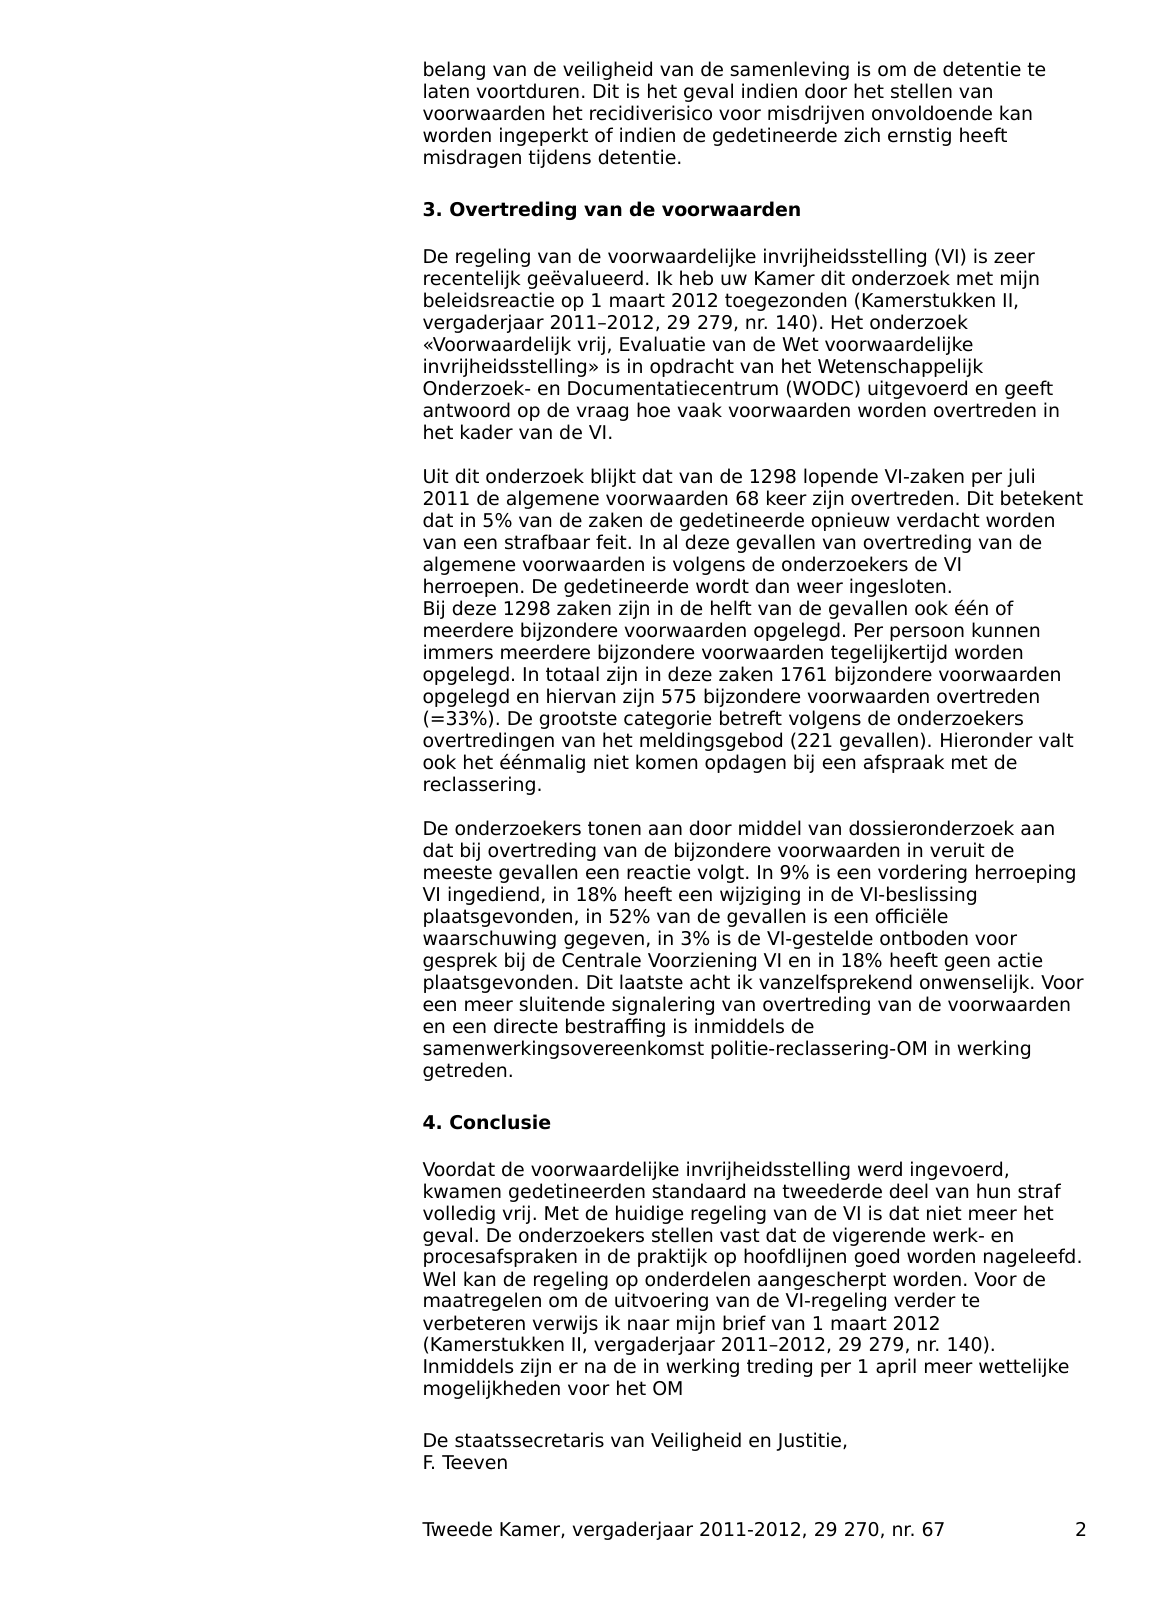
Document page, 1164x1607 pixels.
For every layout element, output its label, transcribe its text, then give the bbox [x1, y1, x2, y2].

text De regeling van de voorwaardelijke invrijheidsstelling (VI) is zeer recentelijk geëvalueerd. Ik heb uw Kamer dit onderzoek met mijn beleidsreactie op 1 maart 2012 toegezonden (Kamerstukken II, vergaderjaar 2011–2012, 29 279, nr. 140). Het onderzoek «Voorwaardelijk vrij, Evaluatie van de Wet voorwaardelijke invrijheidsstelling» is in opdracht van het Wetenschappelijk Onderzoek- en Documentatiecentrum (WODC) uitgevoerd en geeft antwoord op de vraag hoe vaak voorwaarden worden overtreden in het kader van de VI. [422, 246, 1087, 444]
text De onderzoekers tonen aan door middel van dossieronderzoek aan dat bij overtreding van de bijzondere voorwaarden in veruit de meeste gevallen een reactie volgt. In 9% is een vordering herroeping VI ingediend, in 18% heeft een wijziging in de VI-beslissing plaatsgevonden, in 52% van de gevallen is een officiële waarschuwing gegeven, in 3% is de VI-gestelde ontboden voor gesprek bij de Centrale Voorziening VI en in 18% heeft geen actie plaatsgevonden. Dit laatste acht ik vanzelfsprekend onwenselijk. Voor een meer sluitende signalering van overtreding van de voorwaarden en een directe bestraffing is inmiddels de samenwerkingsovereenkomst politie-reclassering-OM in werking getreden. [422, 818, 1087, 1082]
text Bij deze 1298 zaken zijn in de helft van de gevallen ook één of meerdere bijzondere voorwaarden opgelegd. Per persoon kunnen immers meerdere bijzondere voorwaarden tegelijkertijd worden opgelegd. In totaal zijn in deze zaken 1761 bijzondere voorwaarden opgelegd en hiervan zijn 575 bijzondere voorwaarden overtreden (=33%). De grootste categorie betreft volgens de onderzoekers overtredingen van het meldingsgebod (221 gevallen). Hieronder valt ook het éénmalig niet komen opdagen bij een afspraak met de reclassering. [422, 598, 1087, 796]
text belang van de veiligheid van de samenleving is om de detentie te laten voortduren. Dit is het geval indien door het stellen van voorwaarden het recidiverisico voor misdrijven onvoldoende kan worden ingeperkt of indien de gedetineerde zich ernstig heeft misdragen tijdens detentie. [422, 59, 1087, 169]
text Voordat de voorwaardelijke invrijheidsstelling werd ingevoerd, kwamen gedetineerden standaard na tweederde deel van hun straf volledig vrij. Met de huidige regeling van de VI is dat niet meer het geval. De onderzoekers stellen vast dat de vigerende werk- en procesafspraken in de praktijk op hoofdlijnen goed worden nageleefd. Wel kan de regeling op onderdelen aangescherpt worden. Voor de maatregelen om de uitvoering van de VI-regeling verder te verbeteren verwijs ik naar mijn brief van 1 maart 2012 (Kamerstukken II, vergaderjaar 2011–2012, 29 279, nr. 140). Inmiddels zijn er na de in werking treding per 1 april meer wettelijke mogelijkheden voor het OM [422, 1158, 1087, 1400]
subtitle 3. Overtreding van de voorwaarden [422, 199, 1087, 221]
text De staatssecretaris van Veiligheid en Justitie, F. Teeven [422, 1430, 1087, 1474]
text Uit dit onderzoek blijkt dat van de 1298 lopende VI-zaken per juli 2011 de algemene voorwaarden 68 keer zijn overtreden. Dit betekent dat in 5% van de zaken de gedetineerde opnieuw verdacht worden van een strafbaar feit. In al deze gevallen van overtreding van de algemene voorwaarden is volgens de onderzoekers de VI herroepen. De gedetineerde wordt dan weer ingesloten. [422, 466, 1087, 598]
subtitle 4. Conclusie [422, 1112, 1087, 1133]
